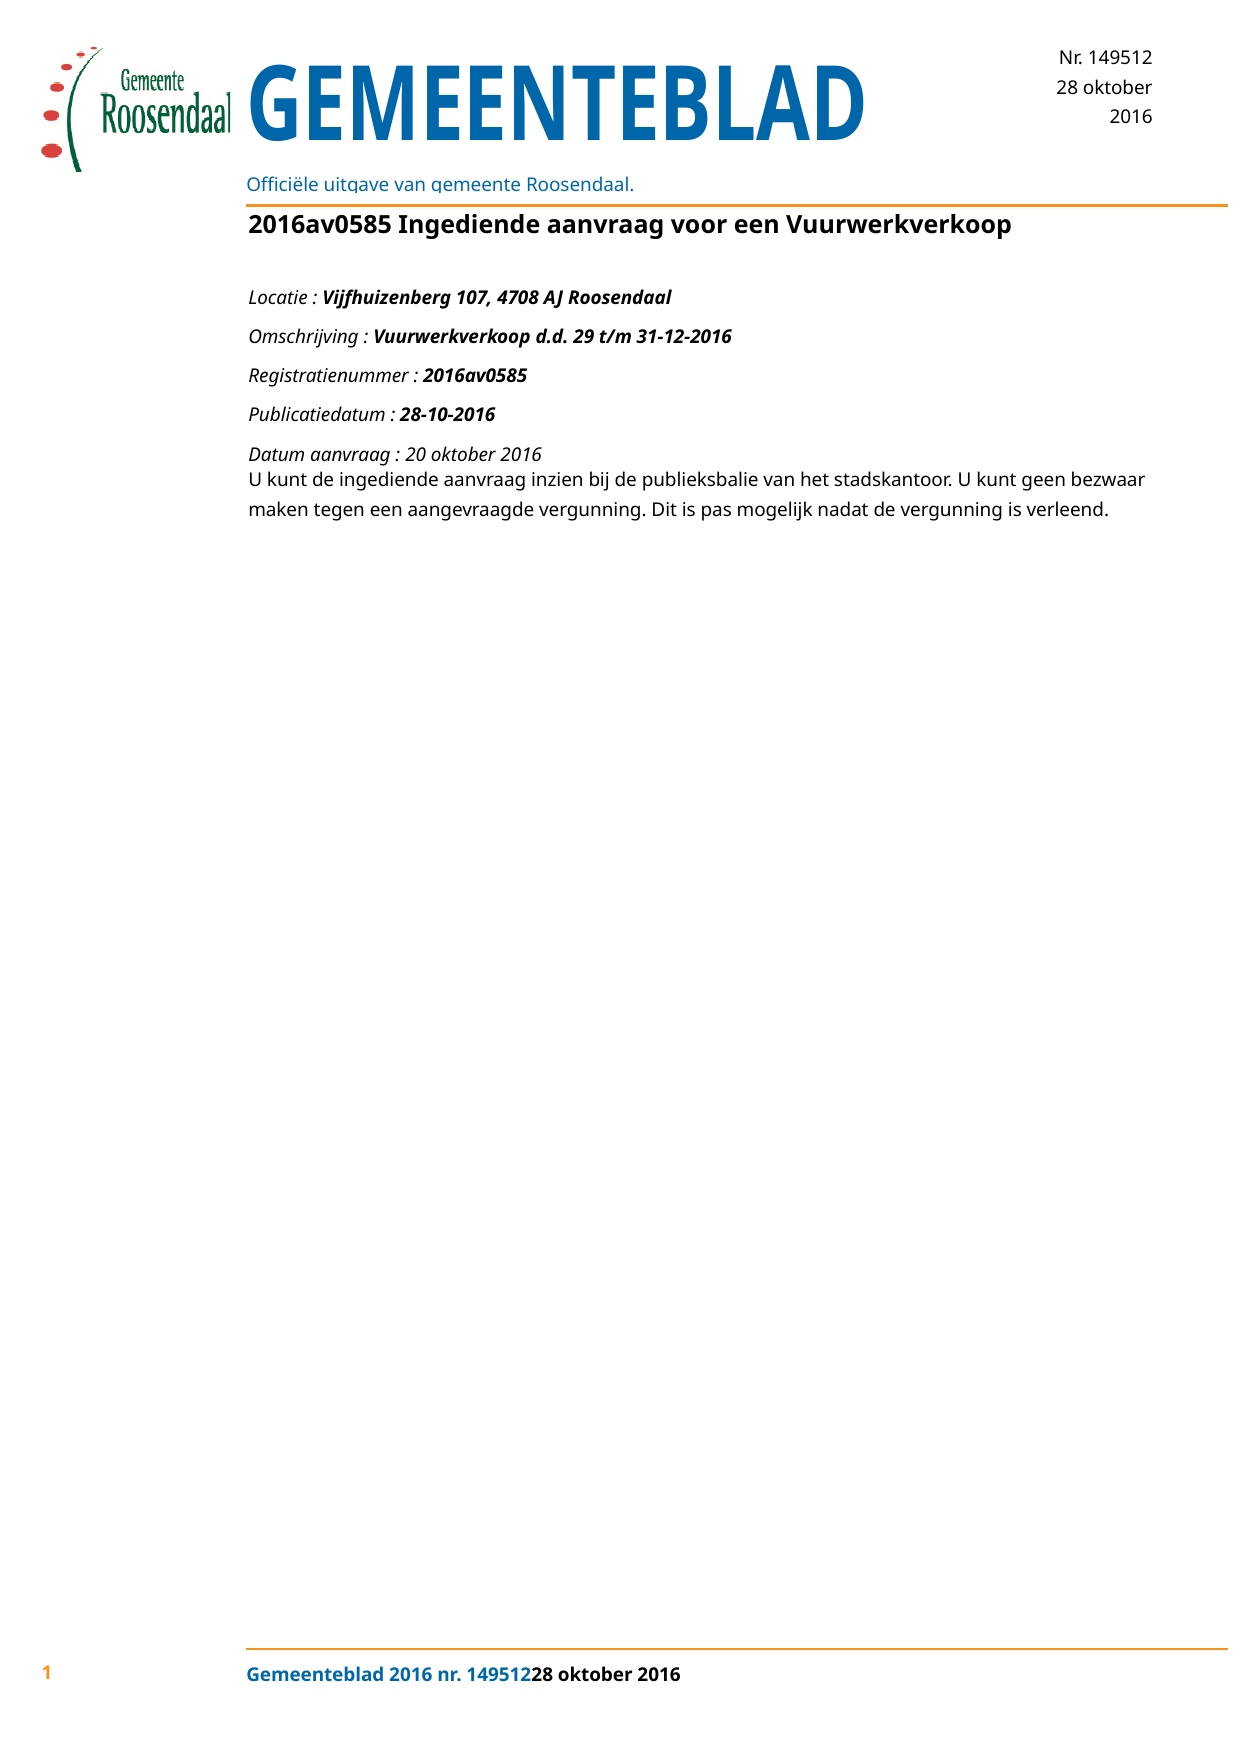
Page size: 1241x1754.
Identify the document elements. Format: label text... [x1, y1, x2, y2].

text Publicatiedatum : 28-10-2016 [248, 402, 1152, 427]
picture [41, 47, 231, 172]
text Datum aanvraag : 20 oktober 2016 [248, 441, 1152, 467]
text Omschrijving : Vuurwerkverkoop d.d. 29 t/m 31-12-2016 [248, 323, 1152, 349]
text U kunt de ingediende aanvraag inzien bij de publieksbalie van het stadskantoor. U kunt geen bezwaar maken tegen een aangevraagde vergunning. Dit is pas mogelijk nadat de vergunning is verleend. [248, 467, 1152, 522]
text Registratienummer : 2016av0585 [248, 362, 1152, 388]
text 2016av0585 Ingediende aanvraag voor een Vuurwerkverkoop [248, 207, 1152, 241]
text Locatie : Vijfhuizenberg 107, 4708 AJ Roosendaal [248, 284, 1152, 309]
